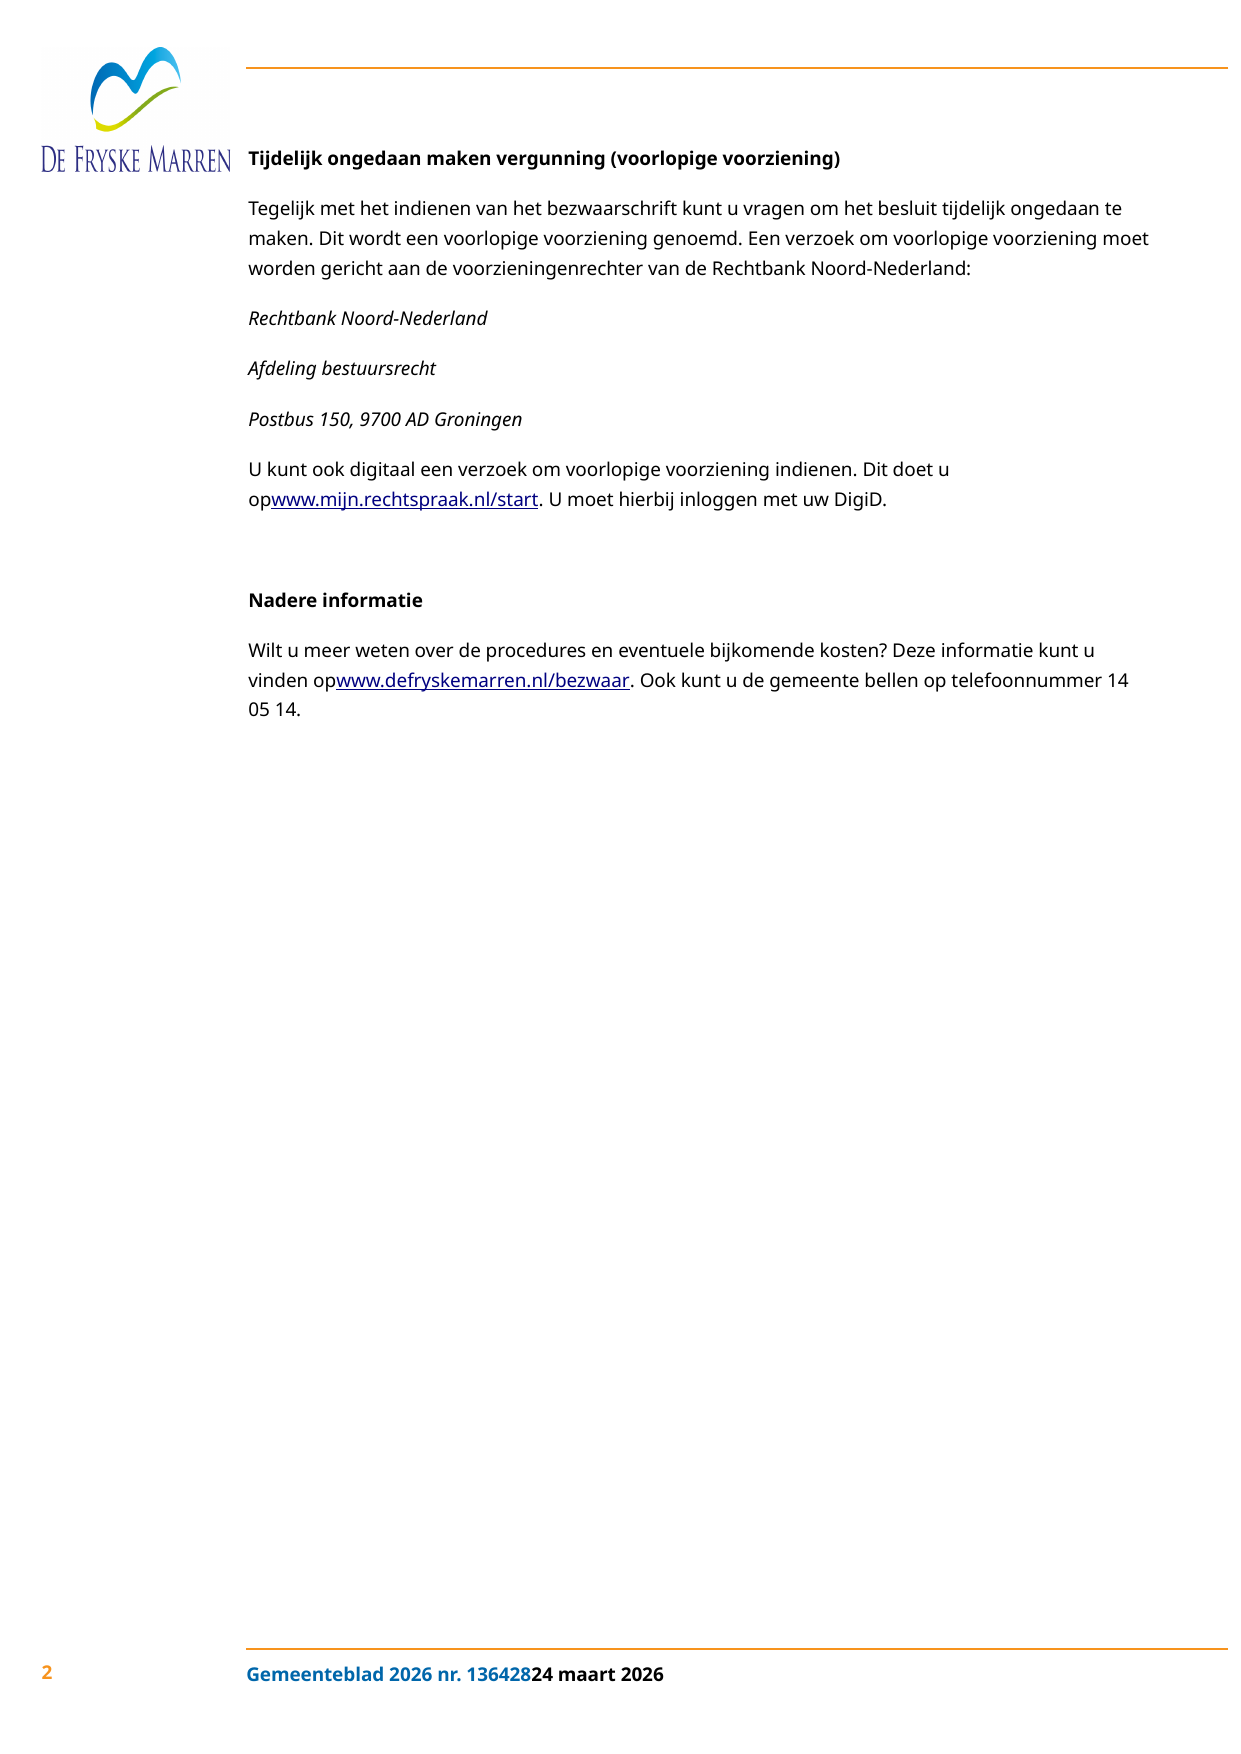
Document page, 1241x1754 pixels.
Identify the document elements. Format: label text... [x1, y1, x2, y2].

text Wilt u meer weten over de procedures en eventuele bijkomende kosten? Deze informatie kunt u vinden opwww.defryskemarren.nl/bezwaar. Ook kunt u de gemeente bellen op telefoonnummer 14 05 14. [248, 637, 1152, 722]
text U kunt ook digitaal een verzoek om voorlopige voorziening indienen. Dit doet u opwww.mijn.rechtspraak.nl/start. U moet hierbij inloggen met uw DigiD. [248, 456, 1152, 512]
text Nadere informatie [248, 587, 1152, 613]
text Rechtbank Noord-Nederland [248, 305, 1152, 331]
text Tegelijk met het indienen van het bezwaarschrift kunt u vragen om het besluit tijdelijk ongedaan te maken. Dit wordt een voorlopige voorziening genoemd. Een verzoek om voorlopige voorziening moet worden gericht aan de voorzieningenrechter van de Rechtbank Noord-Nederland: [248, 196, 1152, 281]
text Afdeling bestuursrecht [248, 356, 1152, 381]
text Tijdelijk ongedaan maken vergunning (voorlopige voorziening) [248, 145, 1152, 171]
picture [41, 47, 231, 172]
text Postbus 150, 9700 AD Groningen [248, 406, 1152, 432]
